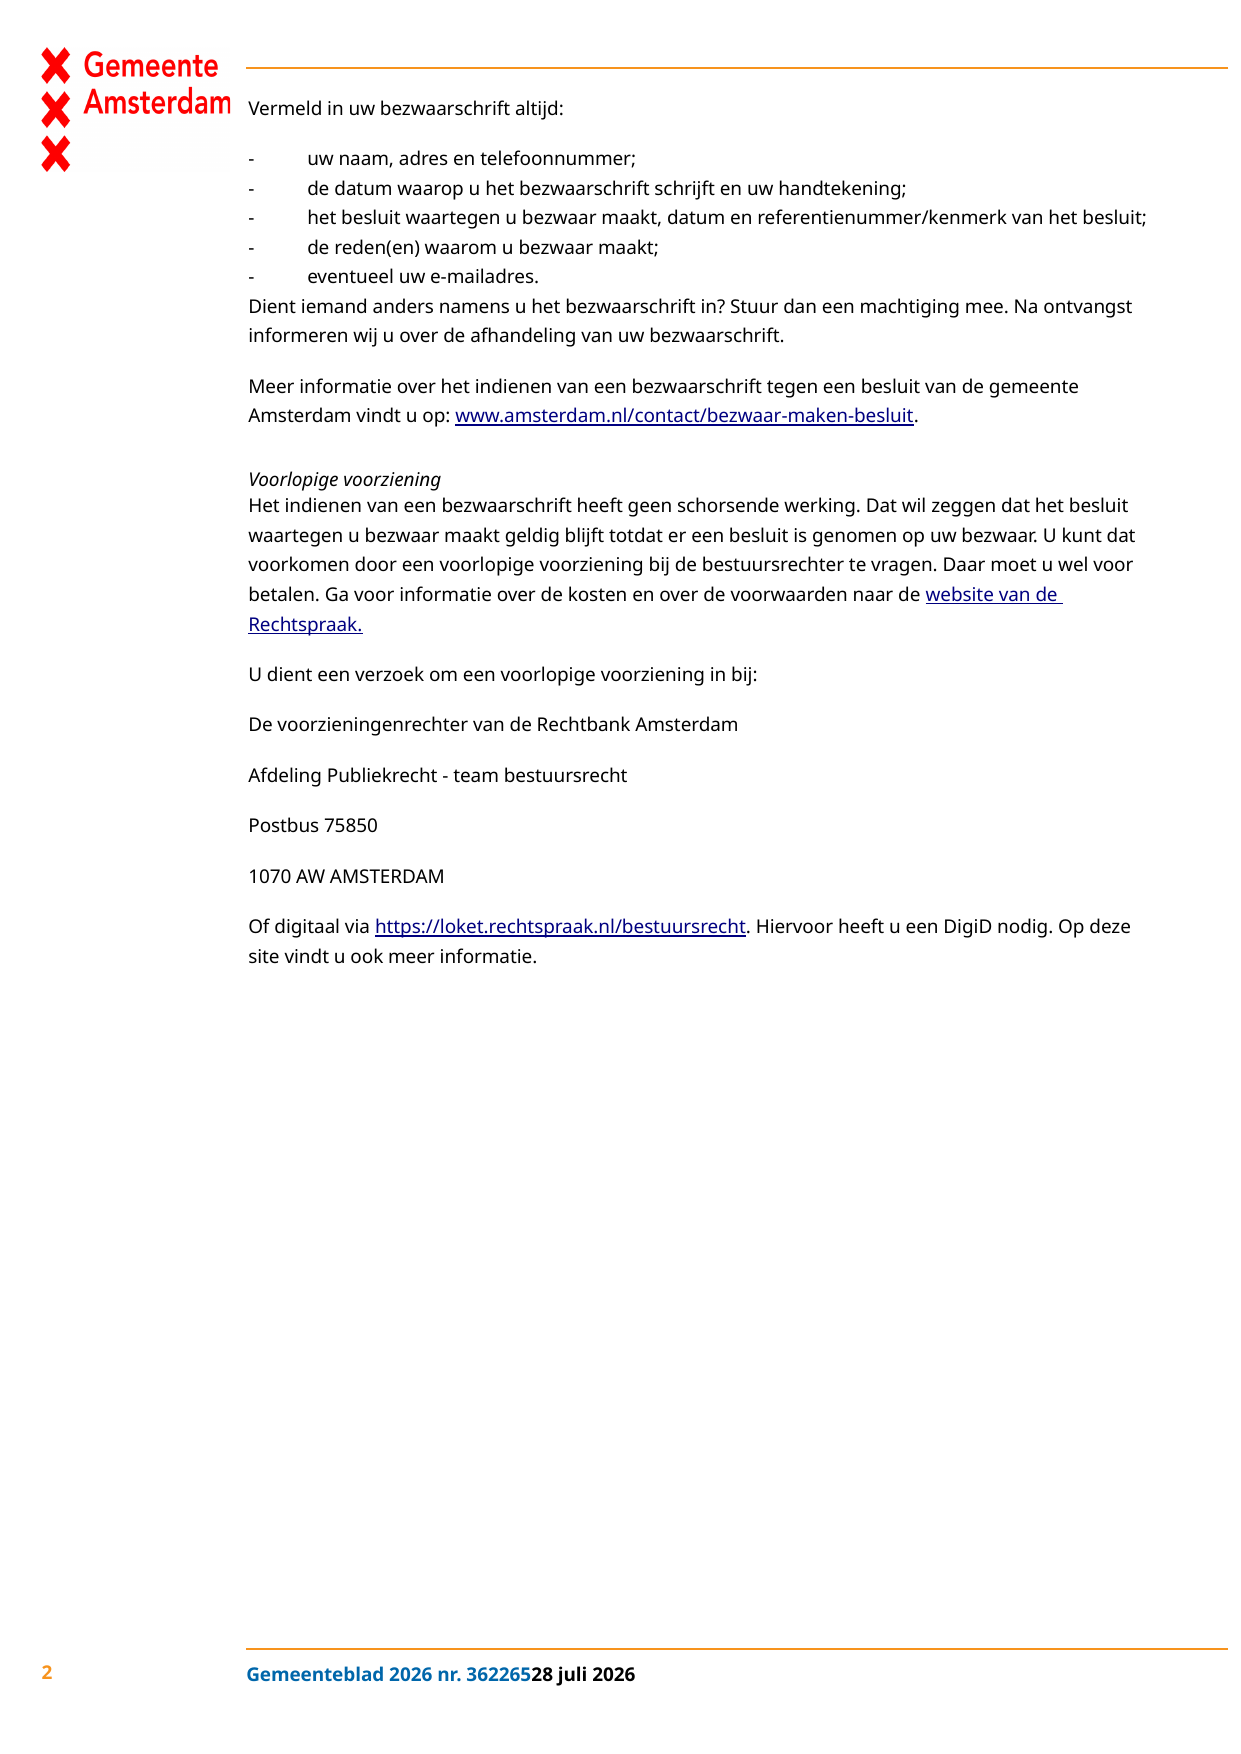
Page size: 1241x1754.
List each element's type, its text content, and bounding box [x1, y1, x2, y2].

list het besluit waartegen u bezwaar maakt, datum en referentienummer/kenmerk van het besluit; [248, 204, 1152, 230]
text 1070 AW AMSTERDAM [248, 863, 1152, 888]
text Meer informatie over het indienen van een bezwaarschrift tegen een besluit van de gemeente Amsterdam vindt u op: www.amsterdam.nl/contact/bezwaar-maken-besluit. [248, 373, 1152, 428]
text Postbus 75850 [248, 812, 1152, 838]
list de datum waarop u het bezwaarschrift schrijft en uw handtekening; [248, 175, 1152, 201]
list de reden(en) waarom u bezwaar maakt; [248, 234, 1152, 260]
text De voorzieningenrechter van de Rechtbank Amsterdam [248, 712, 1152, 737]
text Het indienen van een bezwaarschrift heeft geen schorsende werking. Dat wil zeggen dat het besluit waartegen u bezwaar maakt geldig blijft totdat er een besluit is genomen op uw bezwaar. U kunt dat voorkomen door een voorlopige voorziening bij de bestuursrechter te vragen. Daar moet u wel voor betalen. Ga voor informatie over de kosten en over de voorwaarden naar de website van de Rechtspraak. [248, 492, 1152, 636]
text Of digitaal via https://loket.rechtspraak.nl/bestuursrecht. Hiervoor heeft u een DigiD nodig. Op deze site vindt u ook meer informatie. [248, 913, 1152, 968]
text Dient iemand anders namens u het bezwaarschrift in? Stuur dan een machtiging mee. Na ontvangst informeren wij u over de afhandeling van uw bezwaarschrift. [248, 293, 1152, 348]
text Voorlopige voorziening [248, 467, 1152, 492]
list eventueel uw e-mailadres. [248, 263, 1152, 289]
text Vermeld in uw bezwaarschrift altijd: [248, 95, 1152, 121]
picture [41, 47, 231, 172]
text Afdeling Publiekrecht - team bestuursrecht [248, 762, 1152, 788]
list uw naam, adres en telefoonnummer; [248, 145, 1152, 171]
text U dient een verzoek om een voorlopige voorziening in bij: [248, 661, 1152, 687]
